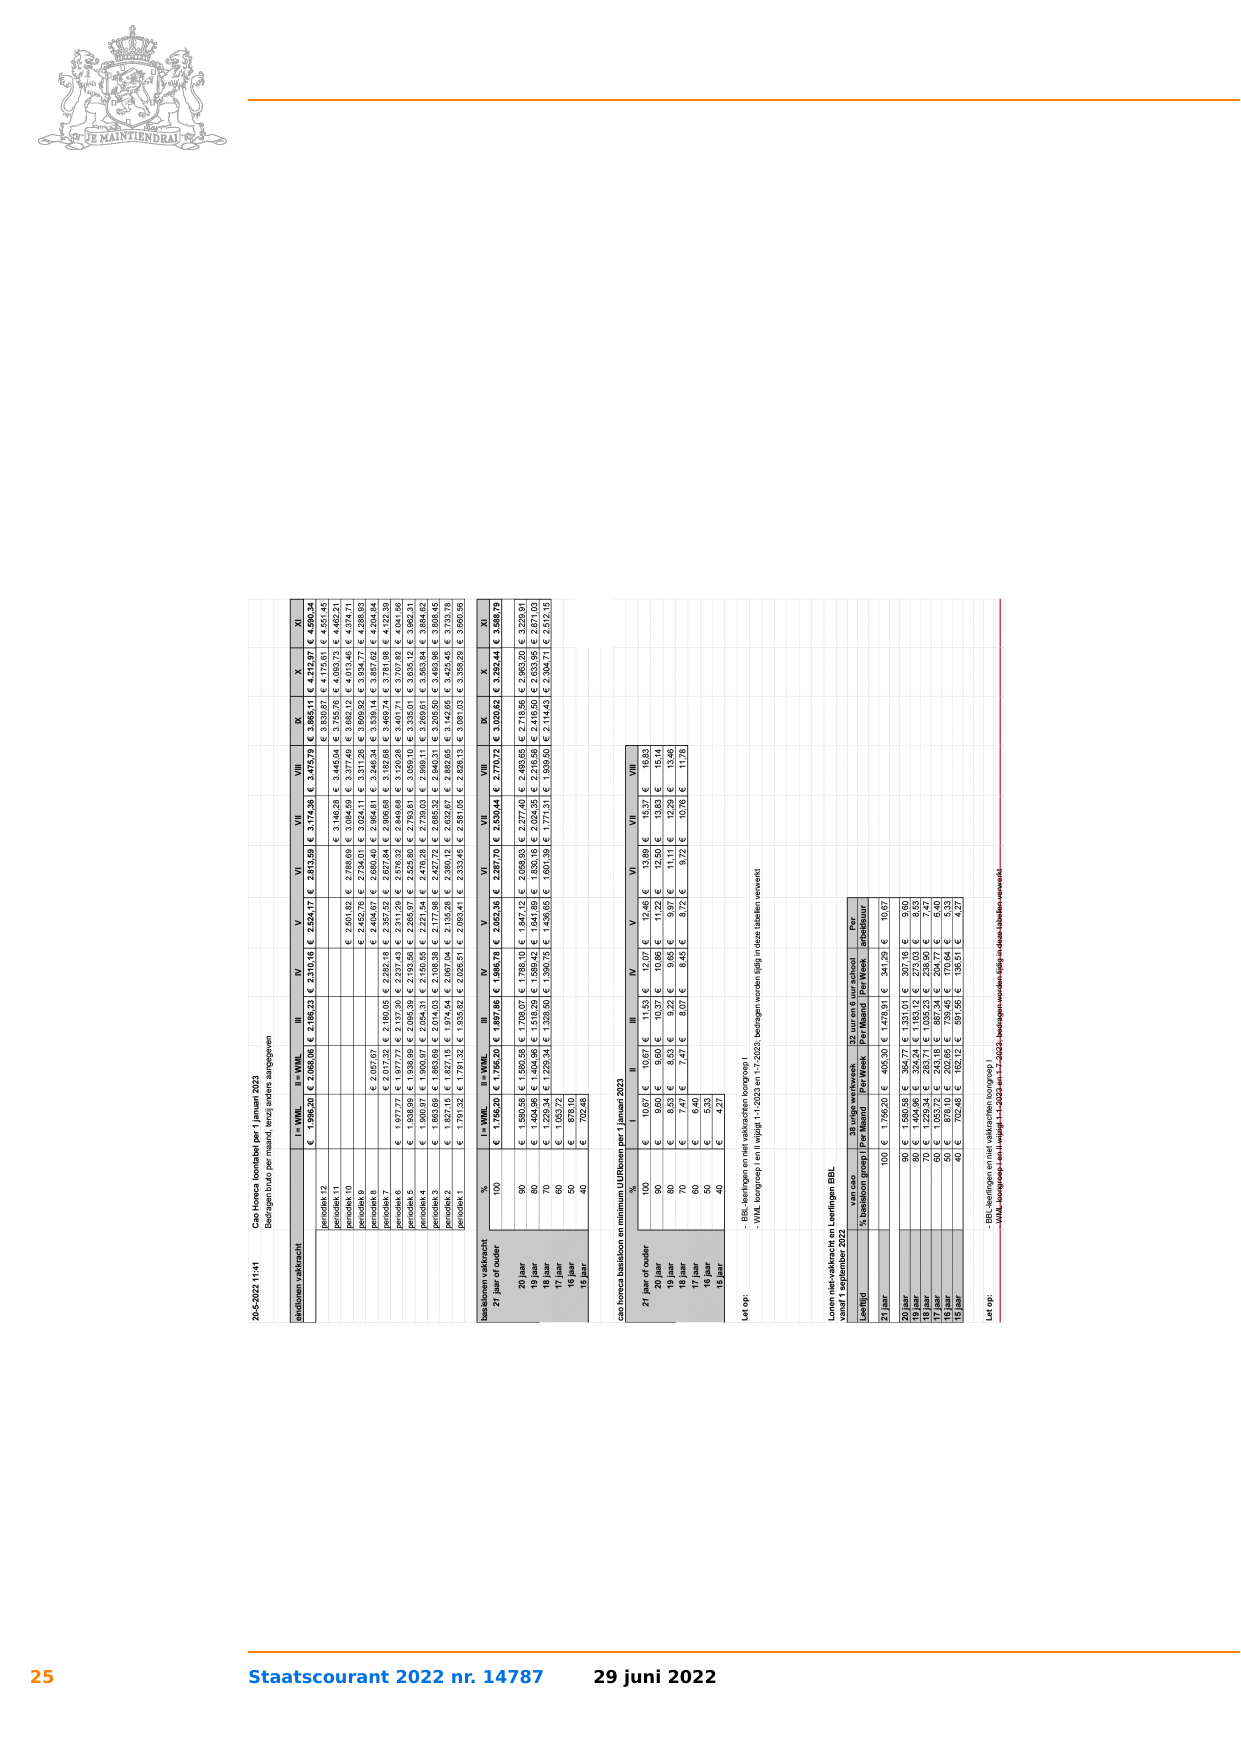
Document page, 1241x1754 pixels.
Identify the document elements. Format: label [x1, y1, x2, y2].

picture [38, 25, 227, 150]
picture [248, 151, 1004, 1327]
